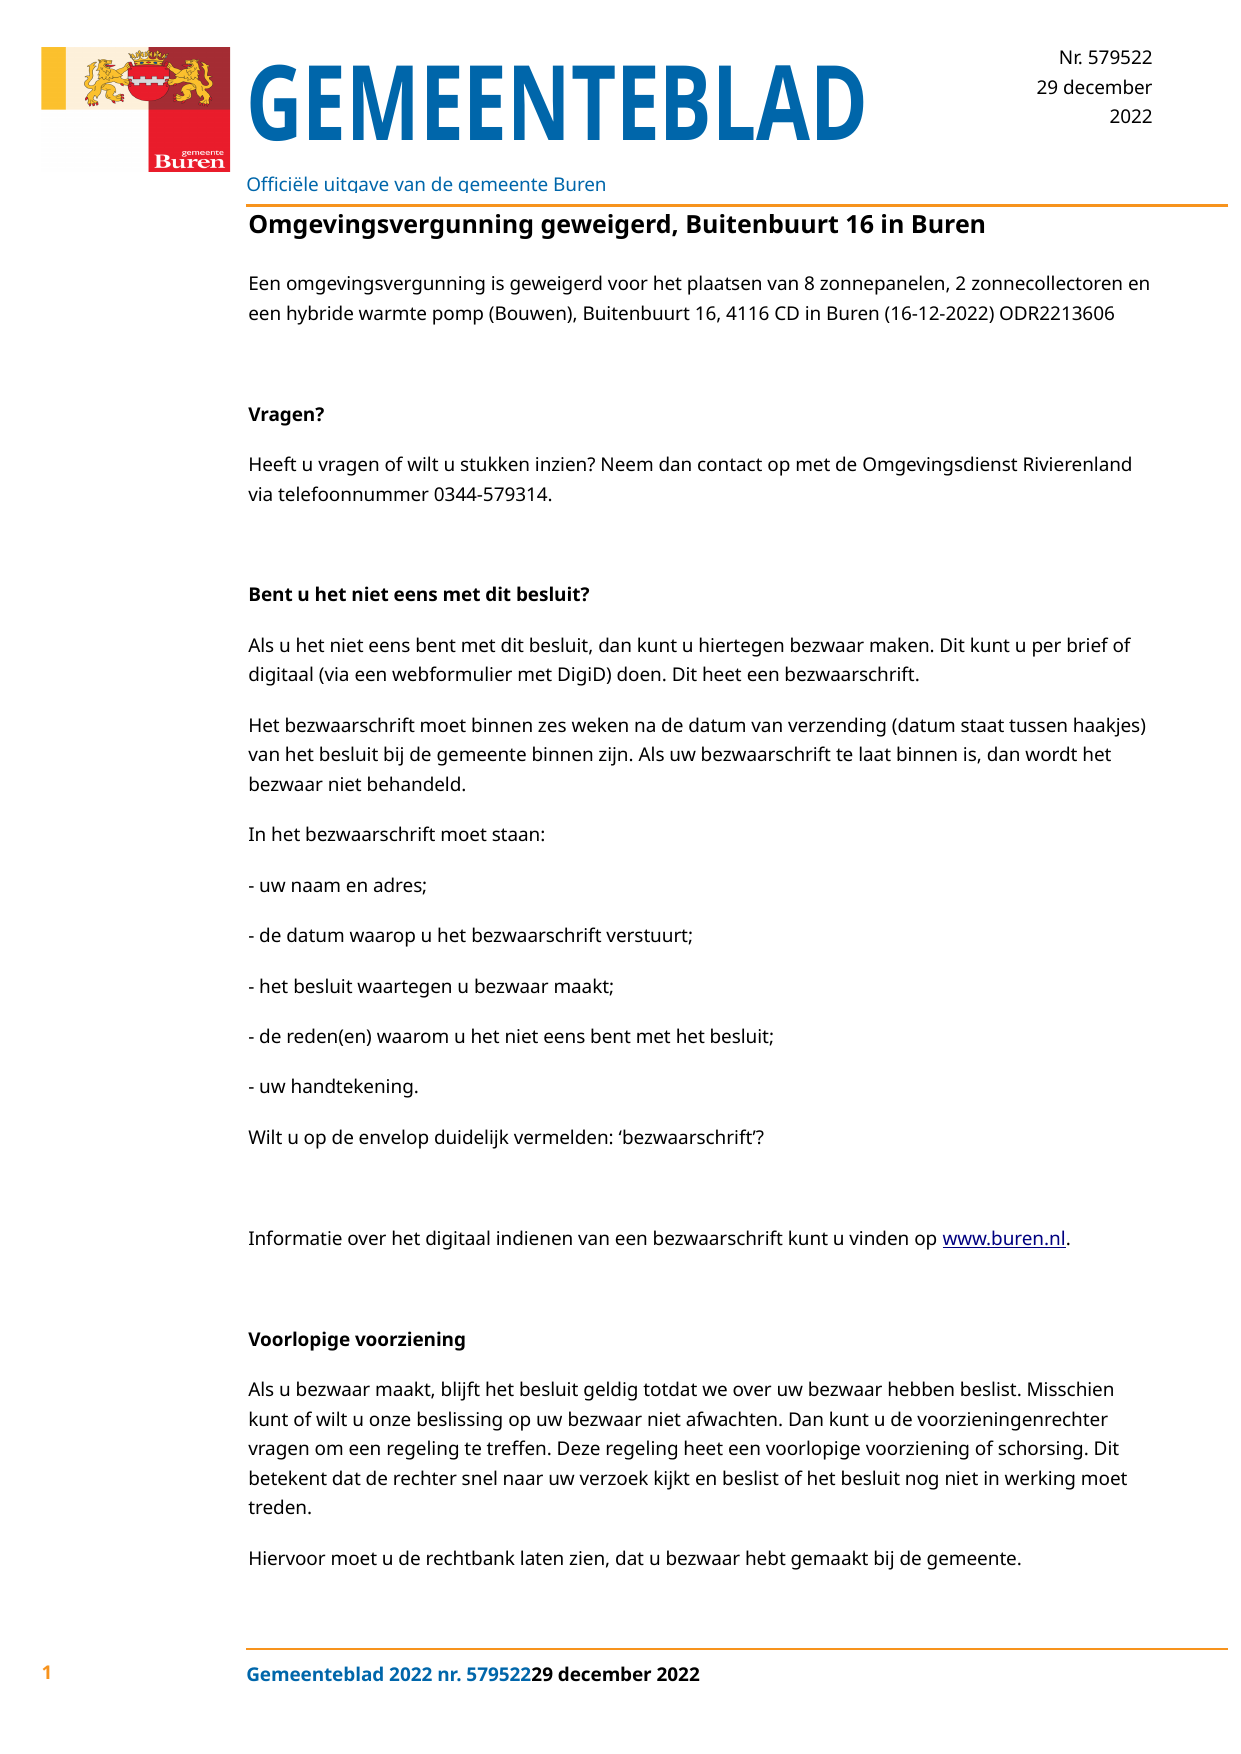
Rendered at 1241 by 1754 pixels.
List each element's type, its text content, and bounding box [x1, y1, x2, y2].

text - uw naam en adres; [248, 872, 1152, 898]
text Omgevingsvergunning geweigerd, Buitenbuurt 16 in Buren [248, 207, 1152, 241]
text Als u het niet eens bent met dit besluit, dan kunt u hiertegen bezwaar maken. Dit kunt u per brief of digitaal (via een webformulier met DigiD) doen. Dit heet een bezwaarschrift. [248, 632, 1152, 687]
text Het bezwaarschrift moet binnen zes weken na de datum van verzending (datum staat tussen haakjes) van het besluit bij de gemeente binnen zijn. Als uw bezwaarschrift te laat binnen is, dan wordt het bezwaar niet behandeld. [248, 712, 1152, 797]
text - het besluit waartegen u bezwaar maakt; [248, 973, 1152, 998]
text Wilt u op de envelop duidelijk vermelden: ‘bezwaarschrift’? [248, 1124, 1152, 1150]
text Vragen? [248, 401, 1152, 426]
text Een omgevingsvergunning is geweigerd voor het plaatsen van 8 zonnepanelen, 2 zonnecollectoren en een hybride warmte pomp (Bouwen), Buitenbuurt 16, 4116 CD in Buren (16-12-2022) ODR2213606 [248, 270, 1152, 326]
picture [41, 47, 231, 172]
text Hiervoor moet u de rechtbank laten zien, dat u bezwaar hebt gemaakt bij de gemeente. [248, 1545, 1152, 1571]
text In het bezwaarschrift moet staan: [248, 822, 1152, 847]
text Voorlopige voorziening [248, 1326, 1152, 1351]
text Informatie over het digitaal indienen van een bezwaarschrift kunt u vinden op www.buren.nl. [248, 1225, 1152, 1251]
text - uw handtekening. [248, 1074, 1152, 1099]
text - de reden(en) waarom u het niet eens bent met het besluit; [248, 1023, 1152, 1049]
text Heeft u vragen of wilt u stukken inzien? Neem dan contact op met de Omgevingsdienst Rivierenland via telefoonnummer 0344-579314. [248, 451, 1152, 506]
text - de datum waarop u het bezwaarschrift verstuurt; [248, 922, 1152, 948]
text Als u bezwaar maakt, blijft het besluit geldig totdat we over uw bezwaar hebben beslist. Misschien kunt of wilt u onze beslissing op uw bezwaar niet afwachten. Dan kunt u de voorzieningenrechter vragen om een regeling te treffen. Deze regeling heet een voorlopige voorziening of schorsing. Dit betekent dat de rechter snel naar uw verzoek kijkt en beslist of het besluit nog niet in werking moet treden. [248, 1376, 1152, 1520]
text Bent u het niet eens met dit besluit? [248, 582, 1152, 607]
